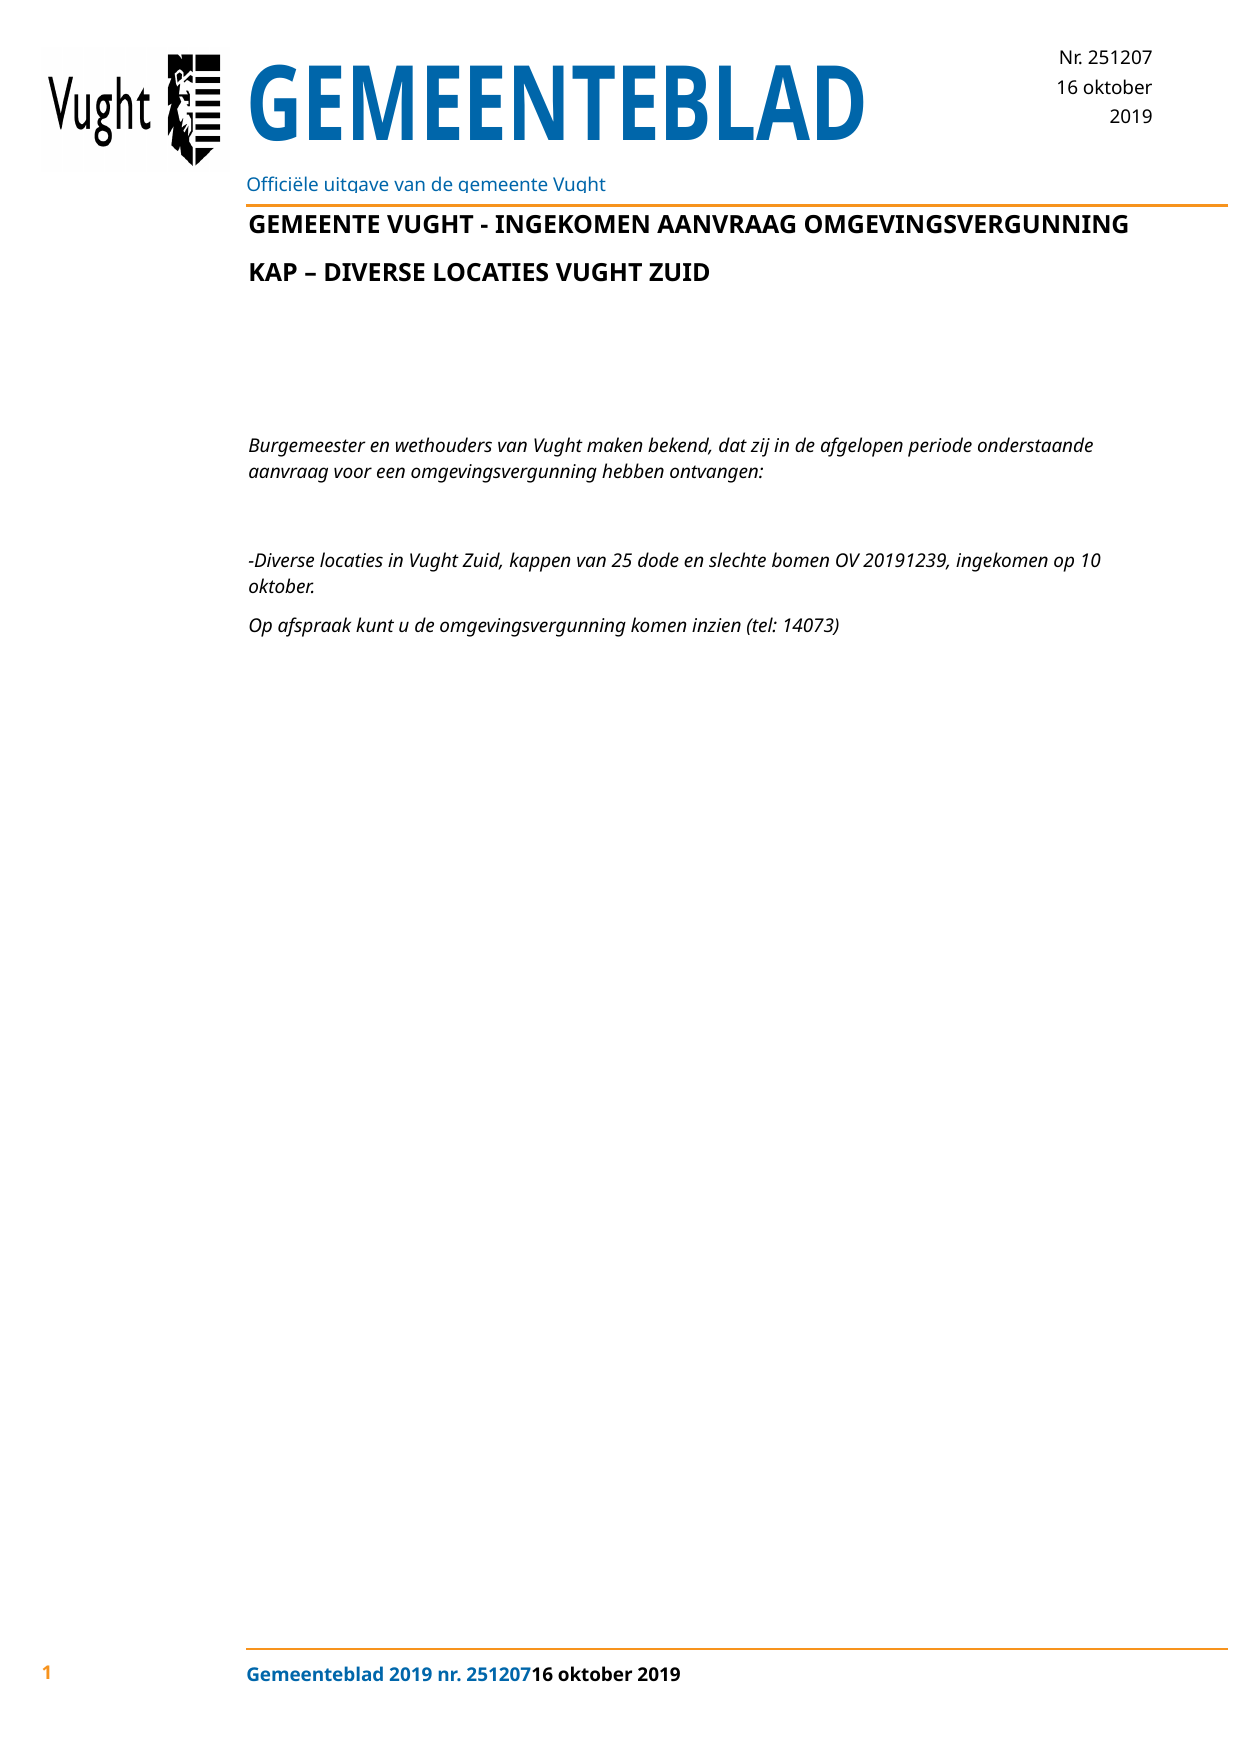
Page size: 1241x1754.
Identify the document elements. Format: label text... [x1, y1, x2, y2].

picture [41, 47, 231, 172]
text Op afspraak kunt u de omgevingsvergunning komen inzien (tel: 14073) [248, 613, 1152, 638]
text Burgemeester en wethouders van Vught maken bekend, dat zij in de afgelopen periode onderstaande aanvraag voor een omgevingsvergunning hebben ontvangen: [248, 432, 1152, 484]
text GEMEENTE VUGHT - INGEKOMEN AANVRAAG OMGEVINGSVERGUNNING KAP – DIVERSE LOCATIES VUGHT ZUID [248, 207, 1152, 288]
text -Diverse locaties in Vught Zuid, kappen van 25 dode en slechte bomen OV 20191239, ingekomen op 10 oktober. [248, 548, 1152, 599]
